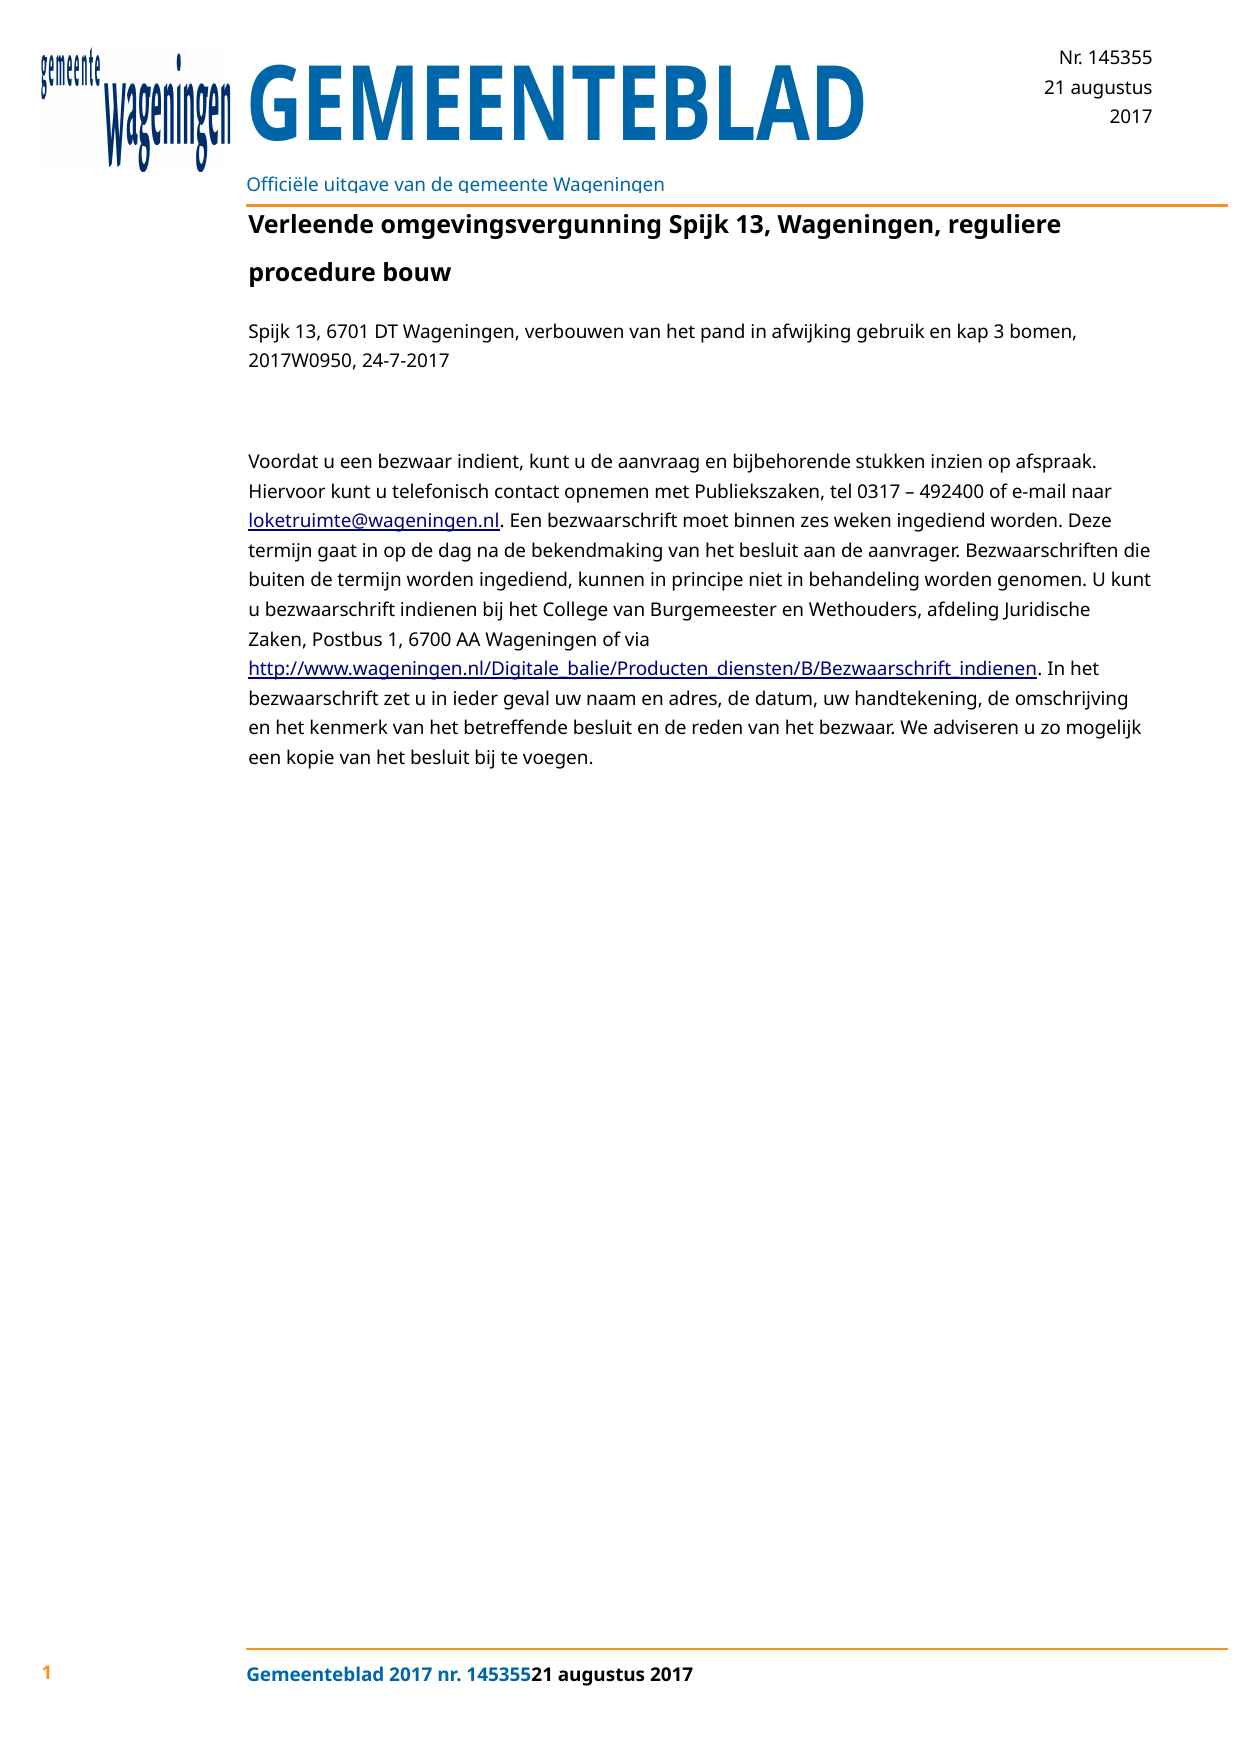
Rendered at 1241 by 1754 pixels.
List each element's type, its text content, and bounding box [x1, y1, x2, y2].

text Verleende omgevingsvergunning Spijk 13, Wageningen, reguliere procedure bouw [248, 207, 1152, 288]
text Voordat u een bezwaar indient, kunt u de aanvraag en bijbehorende stukken inzien op afspraak. Hiervoor kunt u telefonisch contact opnemen met Publiekszaken, tel 0317 – 492400 of e-mail naar loketruimte@wageningen.nl. Een bezwaarschrift moet binnen zes weken ingediend worden. Deze termijn gaat in op de dag na de bekendmaking van het besluit aan de aanvrager. Bezwaarschriften die buiten de termijn worden ingediend, kunnen in principe niet in behandeling worden genomen. U kunt u bezwaarschrift indienen bij het College van Burgemeester en Wethouders, afdeling Juridische Zaken, Postbus 1, 6700 AA Wageningen of via http://www.wageningen.nl/Digitale_balie/Producten_diensten/B/Bezwaarschrift_indienen. In het bezwaarschrift zet u in ieder geval uw naam en adres, de datum, uw handtekening, de omschrijving en het kenmerk van het betreffende besluit en de reden van het bezwaar. We adviseren u zo mogelijk een kopie van het besluit bij te voegen. [248, 448, 1152, 770]
text Spijk 13, 6701 DT Wageningen, verbouwen van het pand in afwijking gebruik en kap 3 bomen, 2017W0950, 24-7-2017 [248, 318, 1152, 373]
picture [41, 47, 231, 172]
